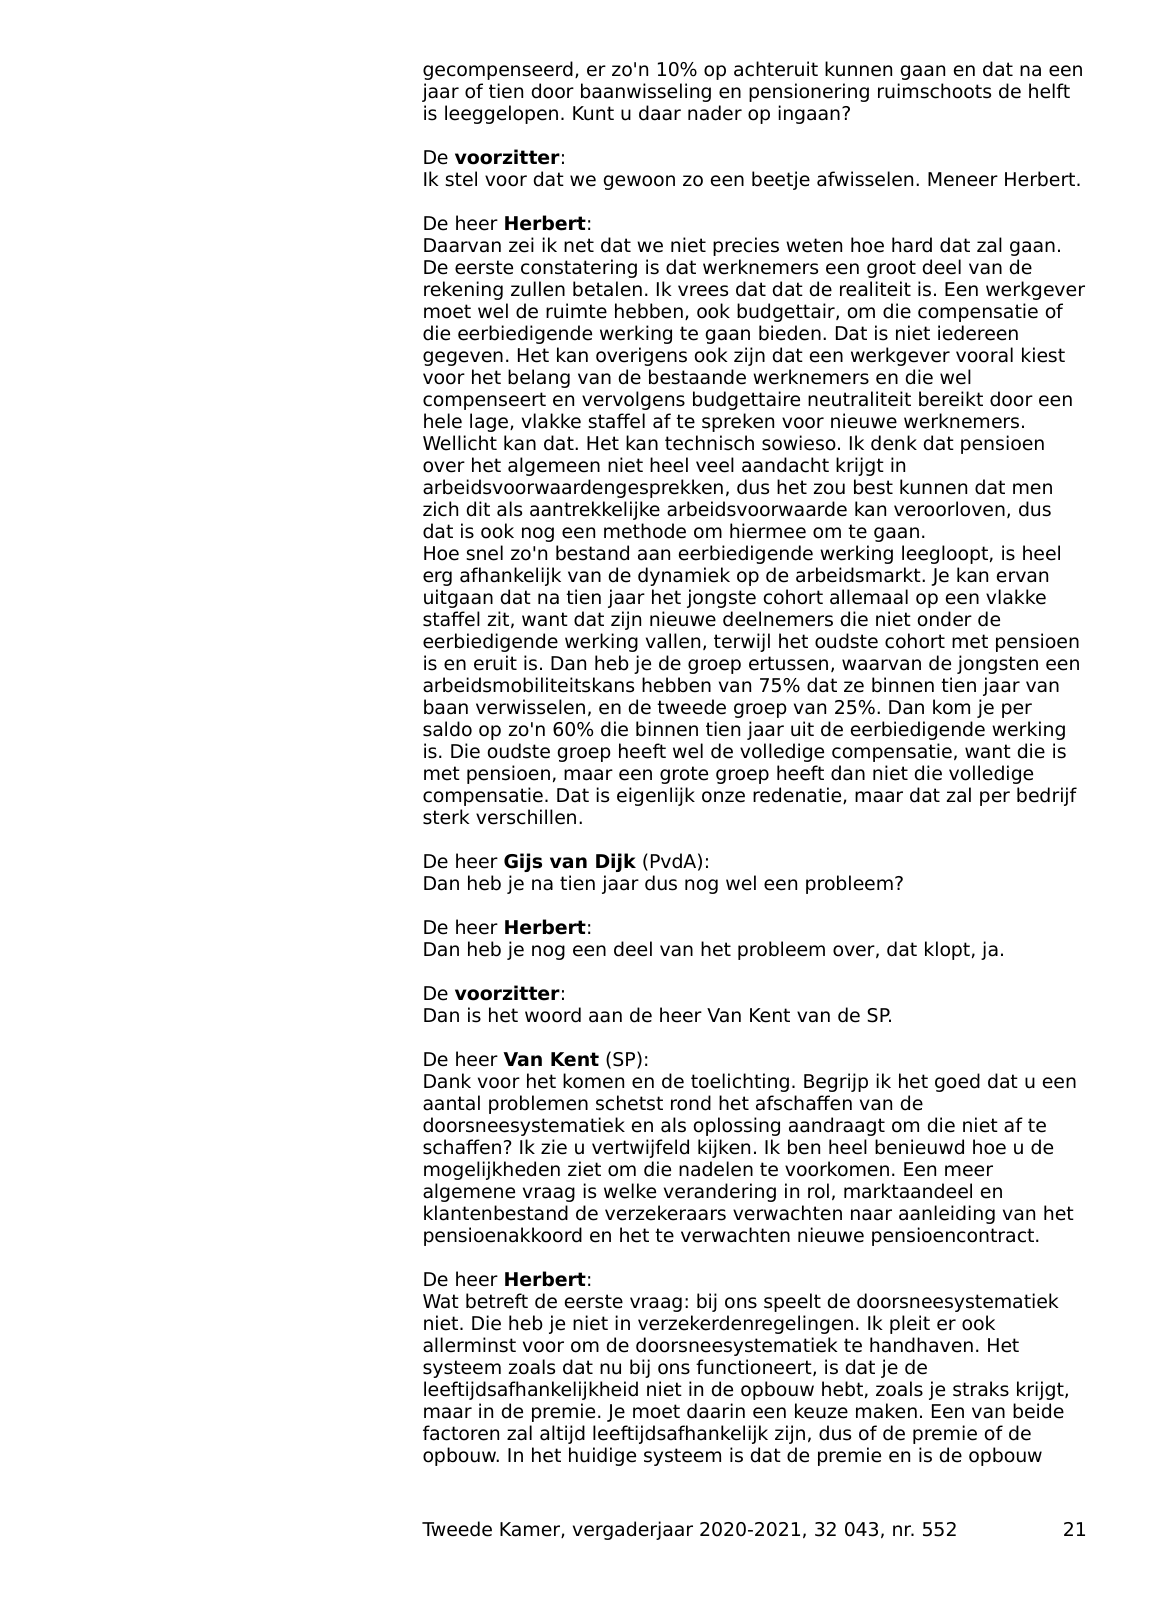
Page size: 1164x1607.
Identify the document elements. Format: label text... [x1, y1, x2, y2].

text De heer Herbert: [422, 1269, 1087, 1291]
text Dan is het woord aan de heer Van Kent van de SP. [422, 1005, 1087, 1027]
text Wat betreft de eerste vraag: bij ons speelt de doorsneesystematiek niet. Die heb je niet in verzekerdenregelingen. Ik pleit er ook allerminst voor om de doorsneesystematiek te handhaven. Het systeem zoals dat nu bij ons functioneert, is dat je de leeftijdsafhankelijkheid niet in de opbouw hebt, zoals je straks krijgt, maar in de premie. Je moet daarin een keuze maken. Een van beide factoren zal altijd leeftijdsafhankelijk zijn, dus of de premie of de opbouw. In het huidige systeem is dat de premie en is de opbouw [422, 1291, 1087, 1467]
text Hoe snel zo'n bestand aan eerbiedigende werking leegloopt, is heel erg afhankelijk van de dynamiek op de arbeidsmarkt. Je kan ervan uitgaan dat na tien jaar het jongste cohort allemaal op een vlakke staffel zit, want dat zijn nieuwe deelnemers die niet onder de eerbiedigende werking vallen, terwijl het oudste cohort met pensioen is en eruit is. Dan heb je de groep ertussen, waarvan de jongsten een arbeidsmobiliteitskans hebben van 75% dat ze binnen tien jaar van baan verwisselen, en de tweede groep van 25%. Dan kom je per saldo op zo'n 60% die binnen tien jaar uit de eerbiedigende werking is. Die oudste groep heeft wel de volledige compensatie, want die is met pensioen, maar een grote groep heeft dan niet die volledige compensatie. Dat is eigenlijk onze redenatie, maar dat zal per bedrijf sterk verschillen. [422, 543, 1087, 829]
text De heer Herbert: [422, 213, 1087, 235]
text De heer Herbert: [422, 917, 1087, 939]
text Dan heb je na tien jaar dus nog wel een probleem? [422, 873, 1087, 895]
text Dan heb je nog een deel van het probleem over, dat klopt, ja. [422, 939, 1087, 961]
text Dank voor het komen en de toelichting. Begrijp ik het goed dat u een aantal problemen schetst rond het afschaffen van de doorsneesystematiek en als oplossing aandraagt om die niet af te schaffen? Ik zie u vertwijfeld kijken. Ik ben heel benieuwd hoe u de mogelijkheden ziet om die nadelen te voorkomen. Een meer algemene vraag is welke verandering in rol, marktaandeel en klantenbestand de verzekeraars verwachten naar aanleiding van het pensioenakkoord en het te verwachten nieuwe pensioencontract. [422, 1071, 1087, 1247]
text Ik stel voor dat we gewoon zo een beetje afwisselen. Meneer Herbert. [422, 169, 1087, 191]
text gecompenseerd, er zo'n 10% op achteruit kunnen gaan en dat na een jaar of tien door baanwisseling en pensionering ruimschoots de helft is leeggelopen. Kunt u daar nader op ingaan? [422, 59, 1087, 125]
text De voorzitter: [422, 147, 1087, 169]
text Daarvan zei ik net dat we niet precies weten hoe hard dat zal gaan. De eerste constatering is dat werknemers een groot deel van de rekening zullen betalen. Ik vrees dat dat de realiteit is. Een werkgever moet wel de ruimte hebben, ook budgettair, om die compensatie of die eerbiedigende werking te gaan bieden. Dat is niet iedereen gegeven. Het kan overigens ook zijn dat een werkgever vooral kiest voor het belang van de bestaande werknemers en die wel compenseert en vervolgens budgettaire neutraliteit bereikt door een hele lage, vlakke staffel af te spreken voor nieuwe werknemers. Wellicht kan dat. Het kan technisch sowieso. Ik denk dat pensioen over het algemeen niet heel veel aandacht krijgt in arbeidsvoorwaardengesprekken, dus het zou best kunnen dat men zich dit als aantrekkelijke arbeidsvoorwaarde kan veroorloven, dus dat is ook nog een methode om hiermee om te gaan. [422, 235, 1087, 543]
text De heer Gijs van Dijk (PvdA): [422, 851, 1087, 873]
text De voorzitter: [422, 983, 1087, 1005]
text De heer Van Kent (SP): [422, 1049, 1087, 1071]
